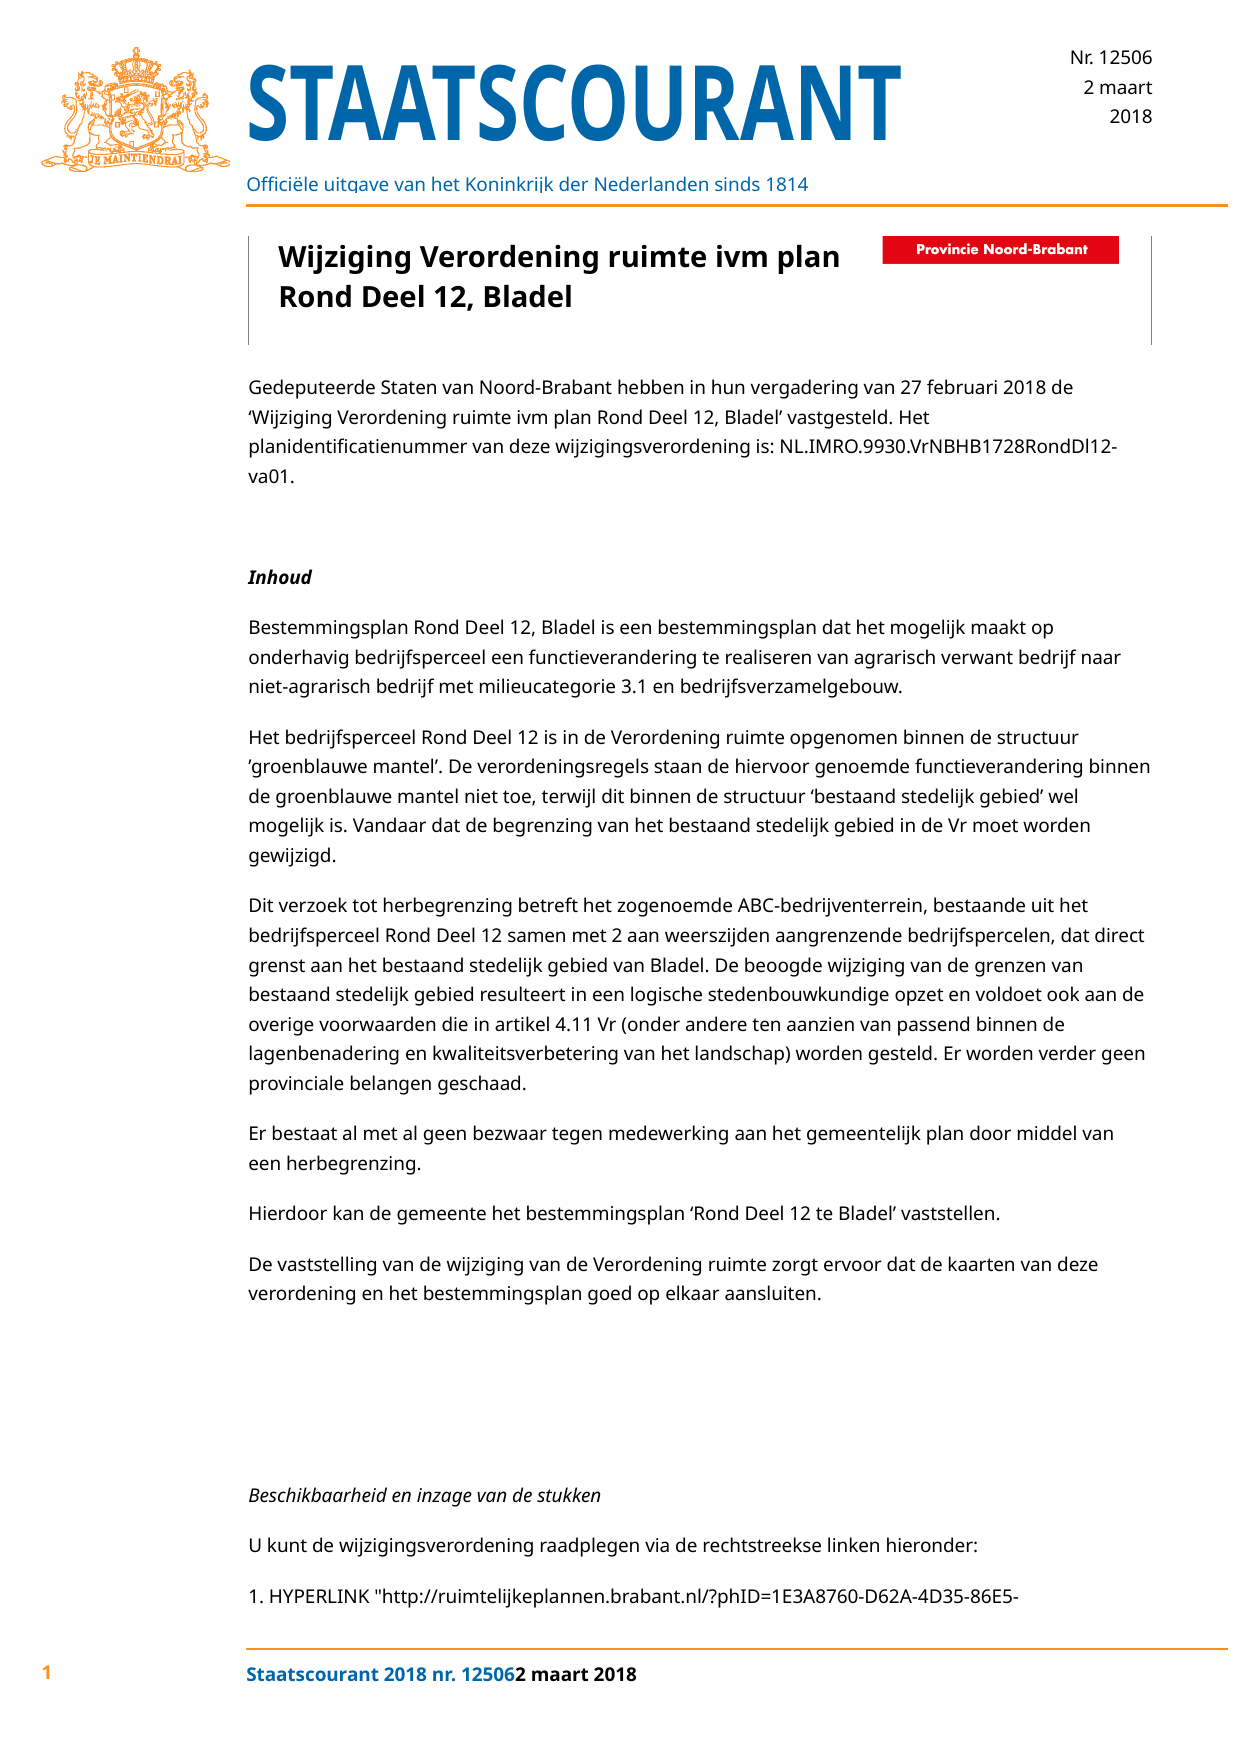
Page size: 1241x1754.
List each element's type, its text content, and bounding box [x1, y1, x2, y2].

table_header Wijziging Verordening ruimte ivm plan Rond Deel 12, Bladel [249, 236, 850, 345]
text Hierdoor kan de gemeente het bestemmingsplan ‘Rond Deel 12 te Bladel’ vaststellen. [248, 1201, 1152, 1226]
text Inhoud [248, 564, 1152, 589]
picture [882, 236, 1119, 264]
table_header [850, 264, 1151, 345]
text U kunt de wijzigingsverordening raadplegen via de rechtstreekse linken hieronder: [248, 1533, 1152, 1558]
text Dit verzoek tot herbegrenzing betreft het zogenoemde ABC-bedrijventerrein, bestaande uit het bedrijfsperceel Rond Deel 12 samen met 2 aan weerszijden aangrenzende bedrijfspercelen, dat direct grenst aan het bestaand stedelijk gebied van Bladel. De beoogde wijziging van de grenzen van bestaand stedelijk gebied resulteert in een logische stedenbouwkundige opzet en voldoet ook aan de overige voorwaarden die in artikel 4.11 Vr (onder andere ten aanzien van passend binnen de lagenbenadering en kwaliteitsverbetering van het landschap) worden gesteld. Er worden verder geen provinciale belangen geschaad. [248, 893, 1152, 1096]
text De vaststelling van de wijziging van de Verordening ruimte zorgt ervoor dat de kaarten van deze verordening en het bestemmingsplan goed op elkaar aansluiten. [248, 1251, 1152, 1306]
table_header [850, 236, 882, 263]
text Er bestaat al met al geen bezwaar tegen medewerking aan het gemeentelijk plan door middel van een herbegrenzing. [248, 1121, 1152, 1176]
text 1. HYPERLINK "http://ruimtelijkeplannen.brabant.nl/?phID=1E3A8760-D62A-4D35-86E5- [248, 1583, 1152, 1609]
text Gedeputeerde Staten van Noord-Brabant hebben in hun vergadering van 27 februari 2018 de ‘Wijziging Verordening ruimte ivm plan Rond Deel 12, Bladel’ vastgesteld. Het planidentificatienummer van deze wijzigingsverordening is: NL.IMRO.9930.VrNBHB1728RondDl12-va01. [248, 374, 1152, 489]
text Het bedrijfsperceel Rond Deel 12 is in de Verordening ruimte opgenomen binnen de structuur ’groenblauwe mantel’. De verordeningsregels staan de hiervoor genoemde functieverandering binnen de groenblauwe mantel niet toe, terwijl dit binnen de structuur ‘bestaand stedelijk gebied’ wel mogelijk is. Vandaar dat de begrenzing van het bestaand stedelijk gebied in de Vr moet worden gewijzigd. [248, 724, 1152, 868]
text Beschikbaarheid en inzage van de stukken [248, 1482, 1152, 1508]
table_header [1119, 236, 1151, 263]
text Bestemmingsplan Rond Deel 12, Bladel is een bestemmingsplan dat het mogelijk maakt op onderhavig bedrijfsperceel een functieverandering te realiseren van agrarisch verwant bedrijf naar niet-agrarisch bedrijf met milieucategorie 3.1 en bedrijfsverzamelgebouw. [248, 614, 1152, 699]
picture [41, 47, 231, 172]
